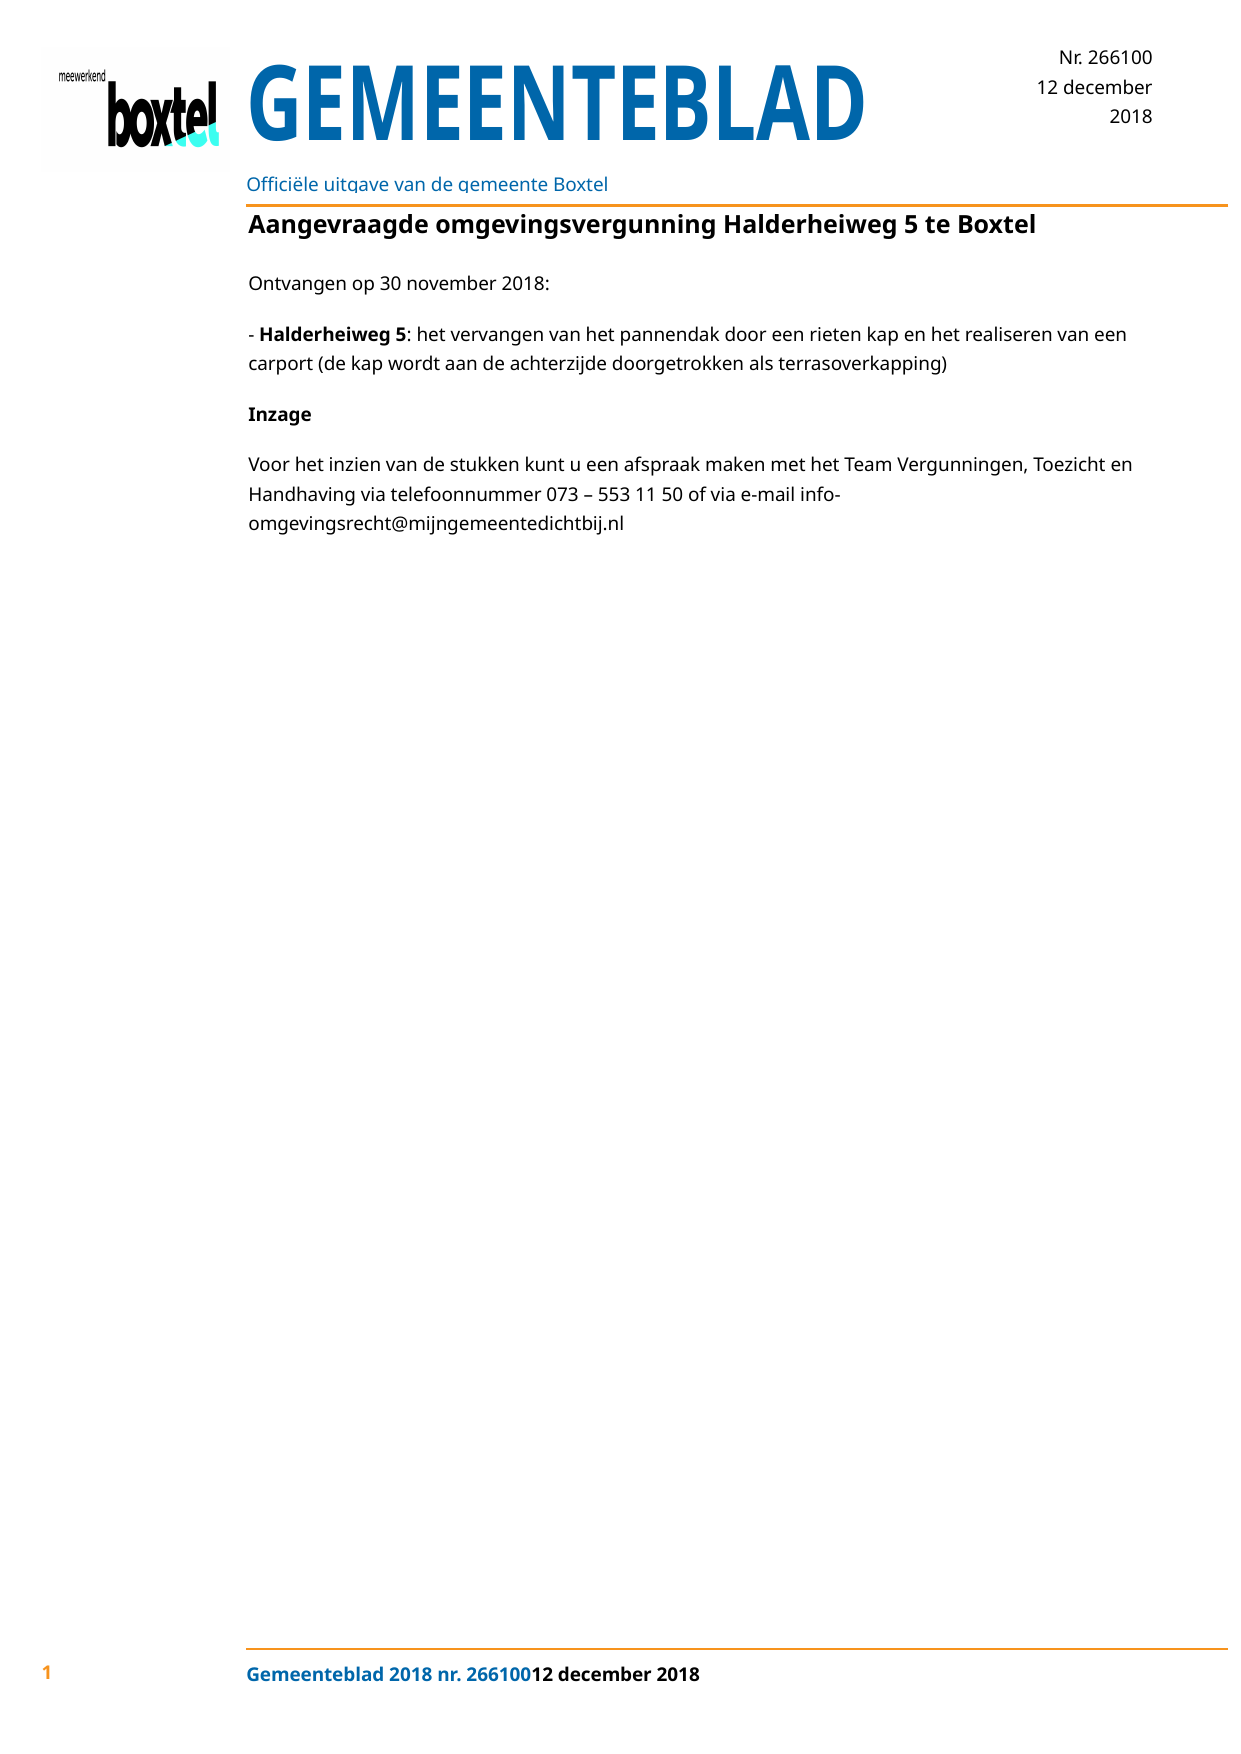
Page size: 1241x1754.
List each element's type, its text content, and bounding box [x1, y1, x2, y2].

text Voor het inzien van de stukken kunt u een afspraak maken met het Team Vergunningen, Toezicht en Handhaving via telefoonnummer 073 – 553 11 50 of via e-mail info-omgevingsrecht@mijngemeentedichtbij.nl [248, 451, 1152, 536]
text - Halderheiweg 5: het vervangen van het pannendak door een rieten kap en het realiseren van een carport (de kap wordt aan de achterzijde doorgetrokken als terrasoverkapping) [248, 321, 1152, 376]
text Ontvangen op 30 november 2018: [248, 270, 1152, 296]
text Inzage [248, 401, 1152, 426]
text Aangevraagde omgevingsvergunning Halderheiweg 5 te Boxtel [248, 207, 1152, 241]
picture [41, 47, 231, 172]
